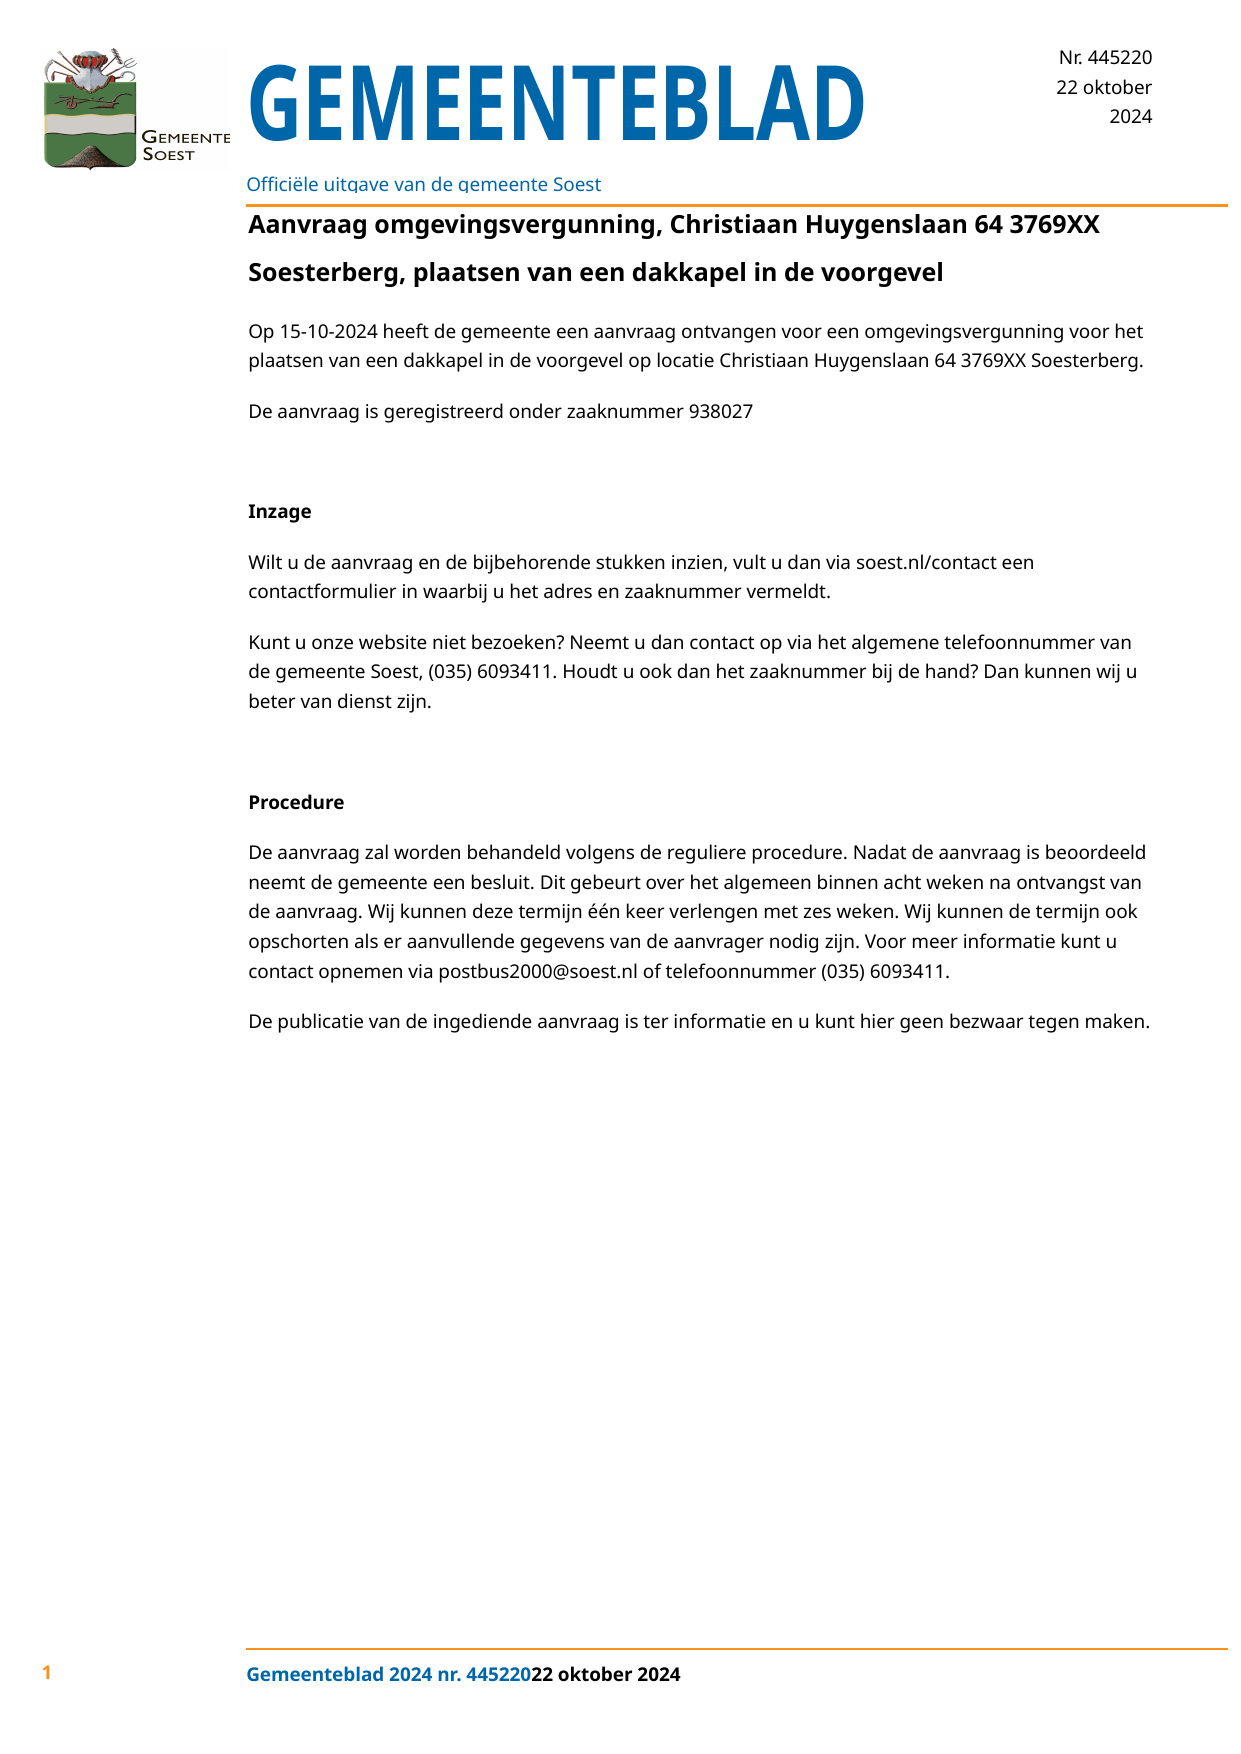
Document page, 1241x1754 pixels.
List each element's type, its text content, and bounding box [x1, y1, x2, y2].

text Aanvraag omgevingsvergunning, Christiaan Huygenslaan 64 3769XX Soesterberg, plaatsen van een dakkapel in de voorgevel [248, 207, 1152, 288]
text De aanvraag is geregistreerd onder zaaknummer 938027 [248, 398, 1152, 424]
picture [41, 47, 231, 172]
text Procedure [248, 789, 1152, 815]
text Inzage [248, 499, 1152, 524]
text Kunt u onze website niet bezoeken? Neemt u dan contact op via het algemene telefoonnummer van de gemeente Soest, (035) 6093411. Houdt u ook dan het zaaknummer bij de hand? Dan kunnen wij u beter van dienst zijn. [248, 629, 1152, 714]
text De aanvraag zal worden behandeld volgens de reguliere procedure. Nadat de aanvraag is beoordeeld neemt de gemeente een besluit. Dit gebeurt over het algemeen binnen acht weken na ontvangst van de aanvraag. Wij kunnen deze termijn één keer verlengen met zes weken. Wij kunnen de termijn ook opschorten als er aanvullende gegevens van de aanvrager nodig zijn. Voor meer informatie kunt u contact opnemen via postbus2000@soest.nl of telefoonnummer (035) 6093411. [248, 839, 1152, 984]
text Op 15-10-2024 heeft de gemeente een aanvraag ontvangen voor een omgevingsvergunning voor het plaatsen van een dakkapel in de voorgevel op locatie Christiaan Huygenslaan 64 3769XX Soesterberg. [248, 318, 1152, 373]
text De publicatie van de ingediende aanvraag is ter informatie en u kunt hier geen bezwaar tegen maken. [248, 1008, 1152, 1034]
text Wilt u de aanvraag en de bijbehorende stukken inzien, vult u dan via soest.nl/contact een contactformulier in waarbij u het adres en zaaknummer vermeldt. [248, 549, 1152, 604]
